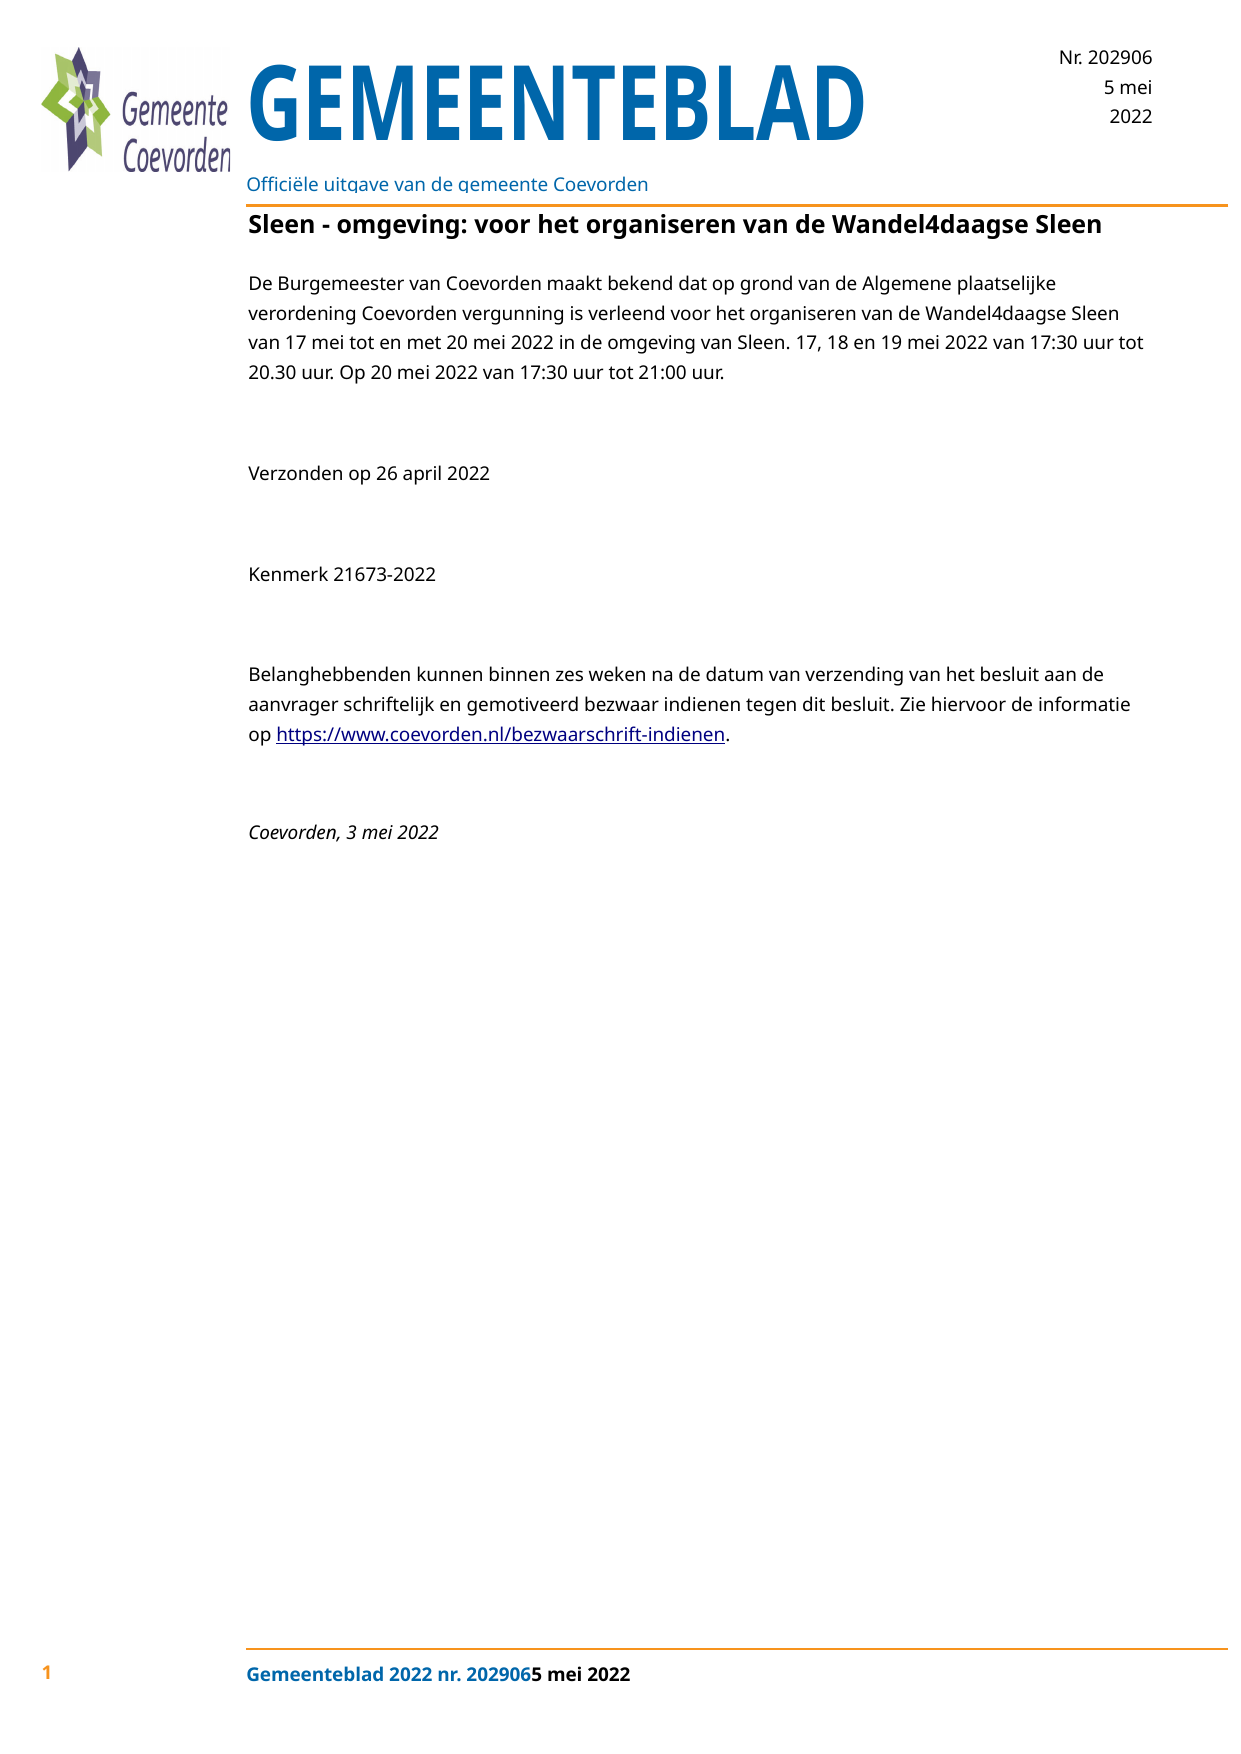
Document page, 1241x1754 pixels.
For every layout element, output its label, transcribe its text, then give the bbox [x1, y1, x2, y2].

text Coevorden, 3 mei 2022 [248, 819, 1152, 845]
text Verzonden op 26 april 2022 [248, 460, 1152, 486]
picture [41, 47, 231, 172]
text De Burgemeester van Coevorden maakt bekend dat op grond van de Algemene plaatselijke verordening Coevorden vergunning is verleend voor het organiseren van de Wandel4daagse Sleen van 17 mei tot en met 20 mei 2022 in de omgeving van Sleen. 17, 18 en 19 mei 2022 van 17:30 uur tot 20.30 uur. Op 20 mei 2022 van 17:30 uur tot 21:00 uur. [248, 270, 1152, 385]
text Kenmerk 21673-2022 [248, 561, 1152, 586]
text Sleen - omgeving: voor het organiseren van de Wandel4daagse Sleen [248, 207, 1152, 241]
text Belanghebbenden kunnen binnen zes weken na de datum van verzending van het besluit aan de aanvrager schriftelijk en gemotiveerd bezwaar indienen tegen dit besluit. Zie hiervoor de informatie op https://www.coevorden.nl/bezwaarschrift-indienen. [248, 662, 1152, 746]
